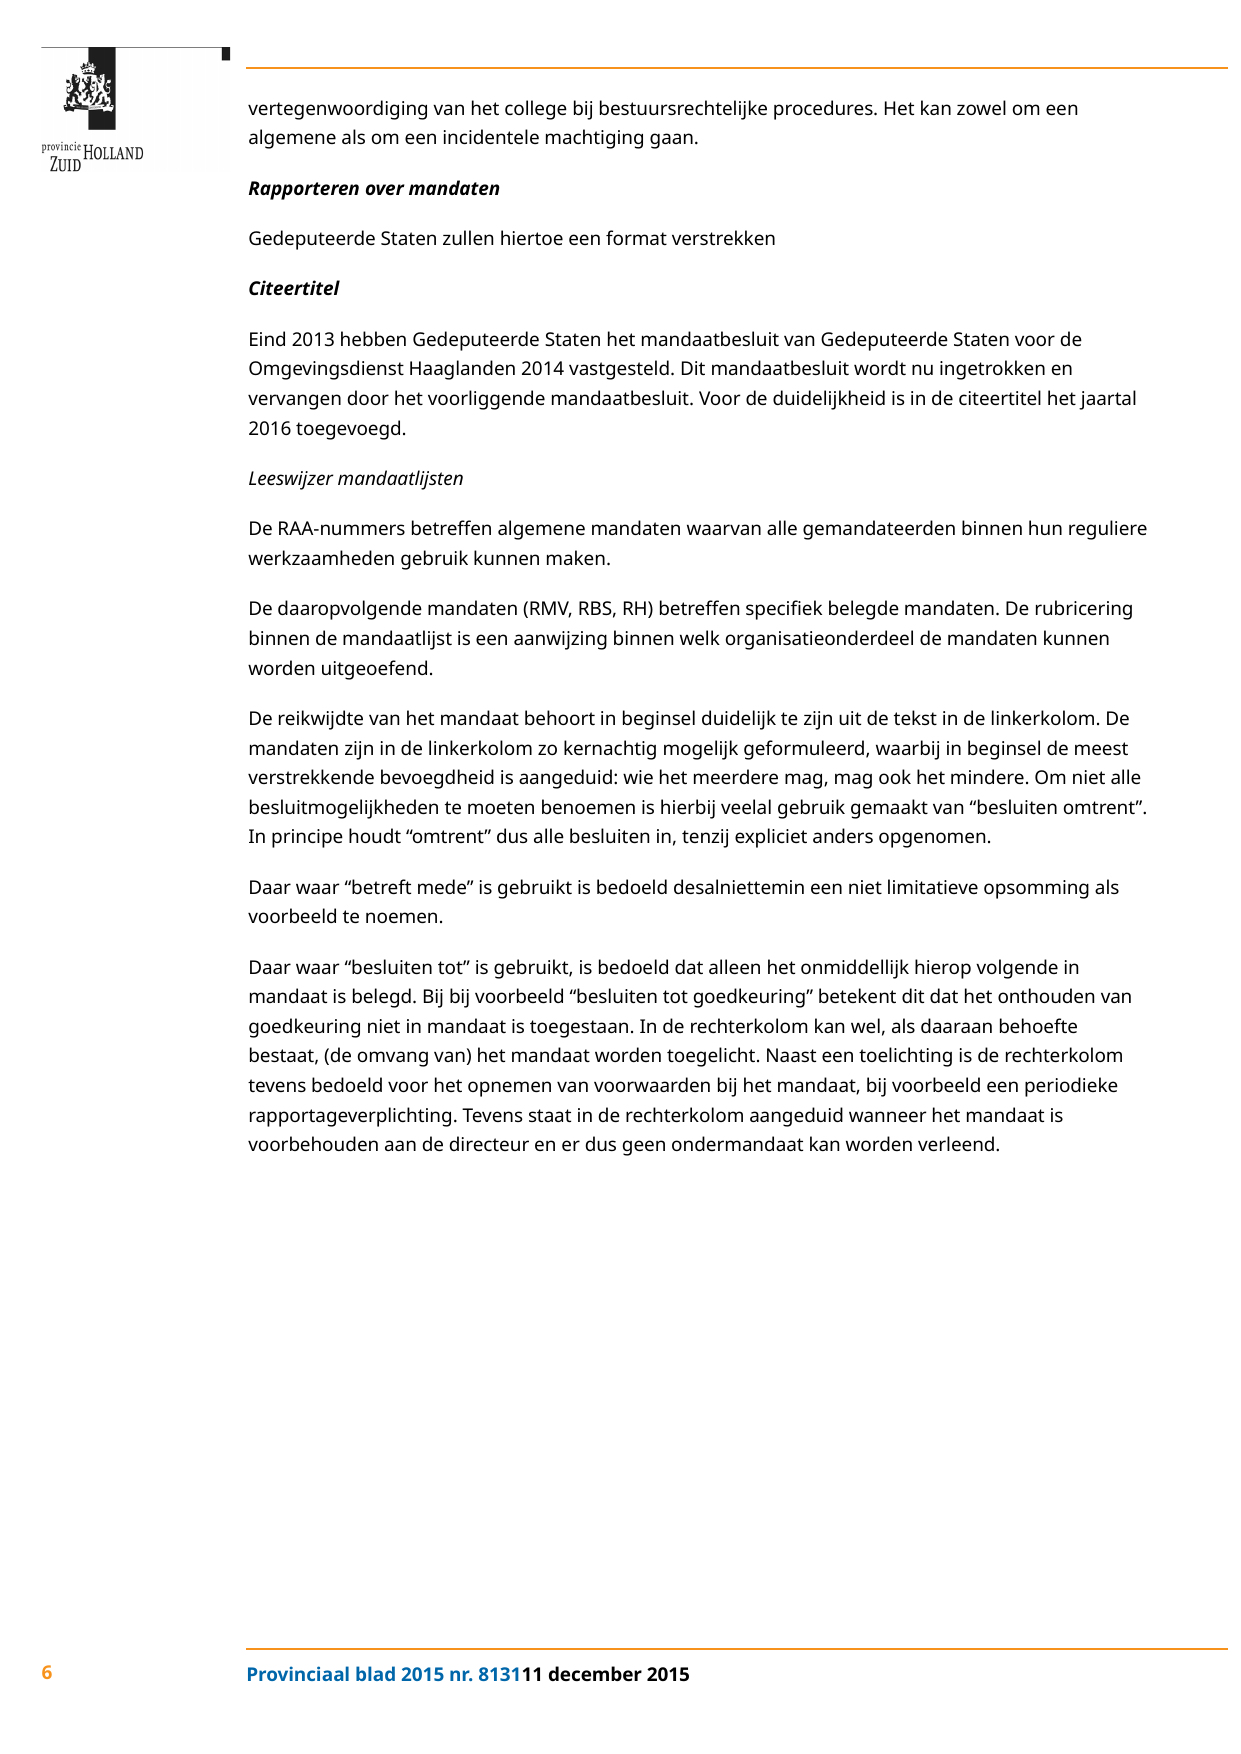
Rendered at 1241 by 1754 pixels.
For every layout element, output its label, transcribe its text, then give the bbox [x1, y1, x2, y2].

text Gedeputeerde Staten zullen hiertoe een format verstrekken [248, 225, 1152, 251]
picture [41, 47, 231, 172]
text Leeswijzer mandaatlijsten [248, 465, 1152, 491]
text De reikwijdte van het mandaat behoort in beginsel duidelijk te zijn uit de tekst in de linkerkolom. De mandaten zijn in de linkerkolom zo kernachtig mogelijk geformuleerd, waarbij in beginsel de meest verstrekkende bevoegdheid is aangeduid: wie het meerdere mag, mag ook het mindere. Om niet alle besluitmogelijkheden te moeten benoemen is hierbij veelal gebruik gemaakt van “besluiten omtrent”. In principe houdt “omtrent” dus alle besluiten in, tenzij expliciet anders opgenomen. [248, 705, 1152, 849]
text Eind 2013 hebben Gedeputeerde Staten het mandaatbesluit van Gedeputeerde Staten voor de Omgevingsdienst Haaglanden 2014 vastgesteld. Dit mandaatbesluit wordt nu ingetrokken en vervangen door het voorliggende mandaatbesluit. Voor de duidelijkheid is in de citeertitel het jaartal 2016 toegevoegd. [248, 326, 1152, 441]
text De daaropvolgende mandaten (RMV, RBS, RH) betreffen specifiek belegde mandaten. De rubricering binnen de mandaatlijst is een aanwijzing binnen welk organisatieonderdeel de mandaten kunnen worden uitgeoefend. [248, 596, 1152, 681]
text De RAA-nummers betreffen algemene mandaten waarvan alle gemandateerden binnen hun reguliere werkzaamheden gebruik kunnen maken. [248, 516, 1152, 571]
text Daar waar “betreft mede” is gebruikt is bedoeld desalniettemin een niet limitatieve opsomming als voorbeeld te noemen. [248, 874, 1152, 929]
text Rapporteren over mandaten [248, 175, 1152, 201]
text vertegenwoordiging van het college bij bestuursrechtelijke procedures. Het kan zowel om een algemene als om een incidentele machtiging gaan. [248, 95, 1152, 150]
text Daar waar “besluiten tot” is gebruikt, is bedoeld dat alleen het onmiddellijk hierop volgende in mandaat is belegd. Bij bij voorbeeld “besluiten tot goedkeuring” betekent dit dat het onthouden van goedkeuring niet in mandaat is toegestaan. In de rechterkolom kan wel, als daaraan behoefte bestaat, (de omvang van) het mandaat worden toegelicht. Naast een toelichting is de rechterkolom tevens bedoeld voor het opnemen van voorwaarden bij het mandaat, bij voorbeeld een periodieke rapportageverplichting. Tevens staat in de rechterkolom aangeduid wanneer het mandaat is voorbehouden aan de directeur en er dus geen ondermandaat kan worden verleend. [248, 954, 1152, 1157]
text Citeertitel [248, 276, 1152, 301]
